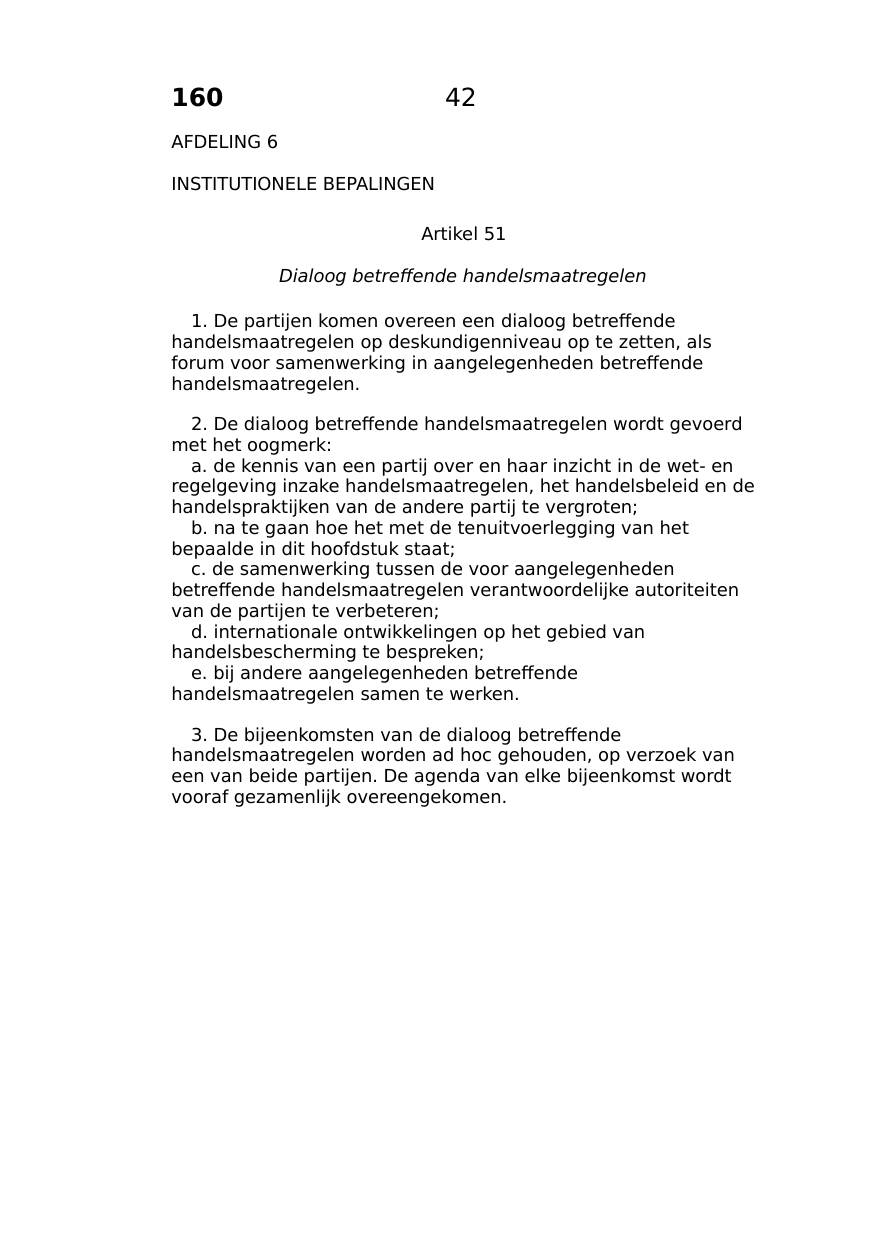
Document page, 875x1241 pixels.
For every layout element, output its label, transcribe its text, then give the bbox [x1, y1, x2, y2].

subtitle Artikel 51 Dialoog betreffende handelsmaatregelen [171, 224, 756, 286]
text c. de samenwerking tussen de voor aangelegenheden betreffende handelsmaatregelen verantwoordelijke autoriteiten van de partijen te verbeteren; [171, 559, 756, 621]
text d. internationale ontwikkelingen op het gebied van handelsbescherming te bespreken; [171, 621, 756, 663]
text 3. De bijeenkomsten van de dialoog betreffende handelsmaatregelen worden ad hoc gehouden, op verzoek van een van beide partijen. De agenda van elke bijeenkomst wordt vooraf gezamenlijk overeengekomen. [171, 724, 756, 807]
subtitle AFDELING 6 INSTITUTIONELE BEPALINGEN [171, 132, 756, 194]
text 2. De dialoog betreffende handelsmaatregelen wordt gevoerd met het oogmerk: [171, 414, 756, 456]
text a. de kennis van een partij over en haar inzicht in de wet- en regelgeving inzake handelsmaatregelen, het handelsbeleid en de handelspraktijken van de andere partij te vergroten; [171, 456, 756, 518]
text b. na te gaan hoe het met de tenuitvoerlegging van het bepaalde in dit hoofdstuk staat; [171, 518, 756, 559]
text e. bij andere aangelegenheden betreffende handelsmaatregelen samen te werken. [171, 663, 756, 704]
text 1. De partijen komen overeen een dialoog betreffende handelsmaatregelen op deskundigenniveau op te zetten, als forum voor samenwerking in aangelegenheden betreffende handelsmaatregelen. [171, 311, 756, 394]
